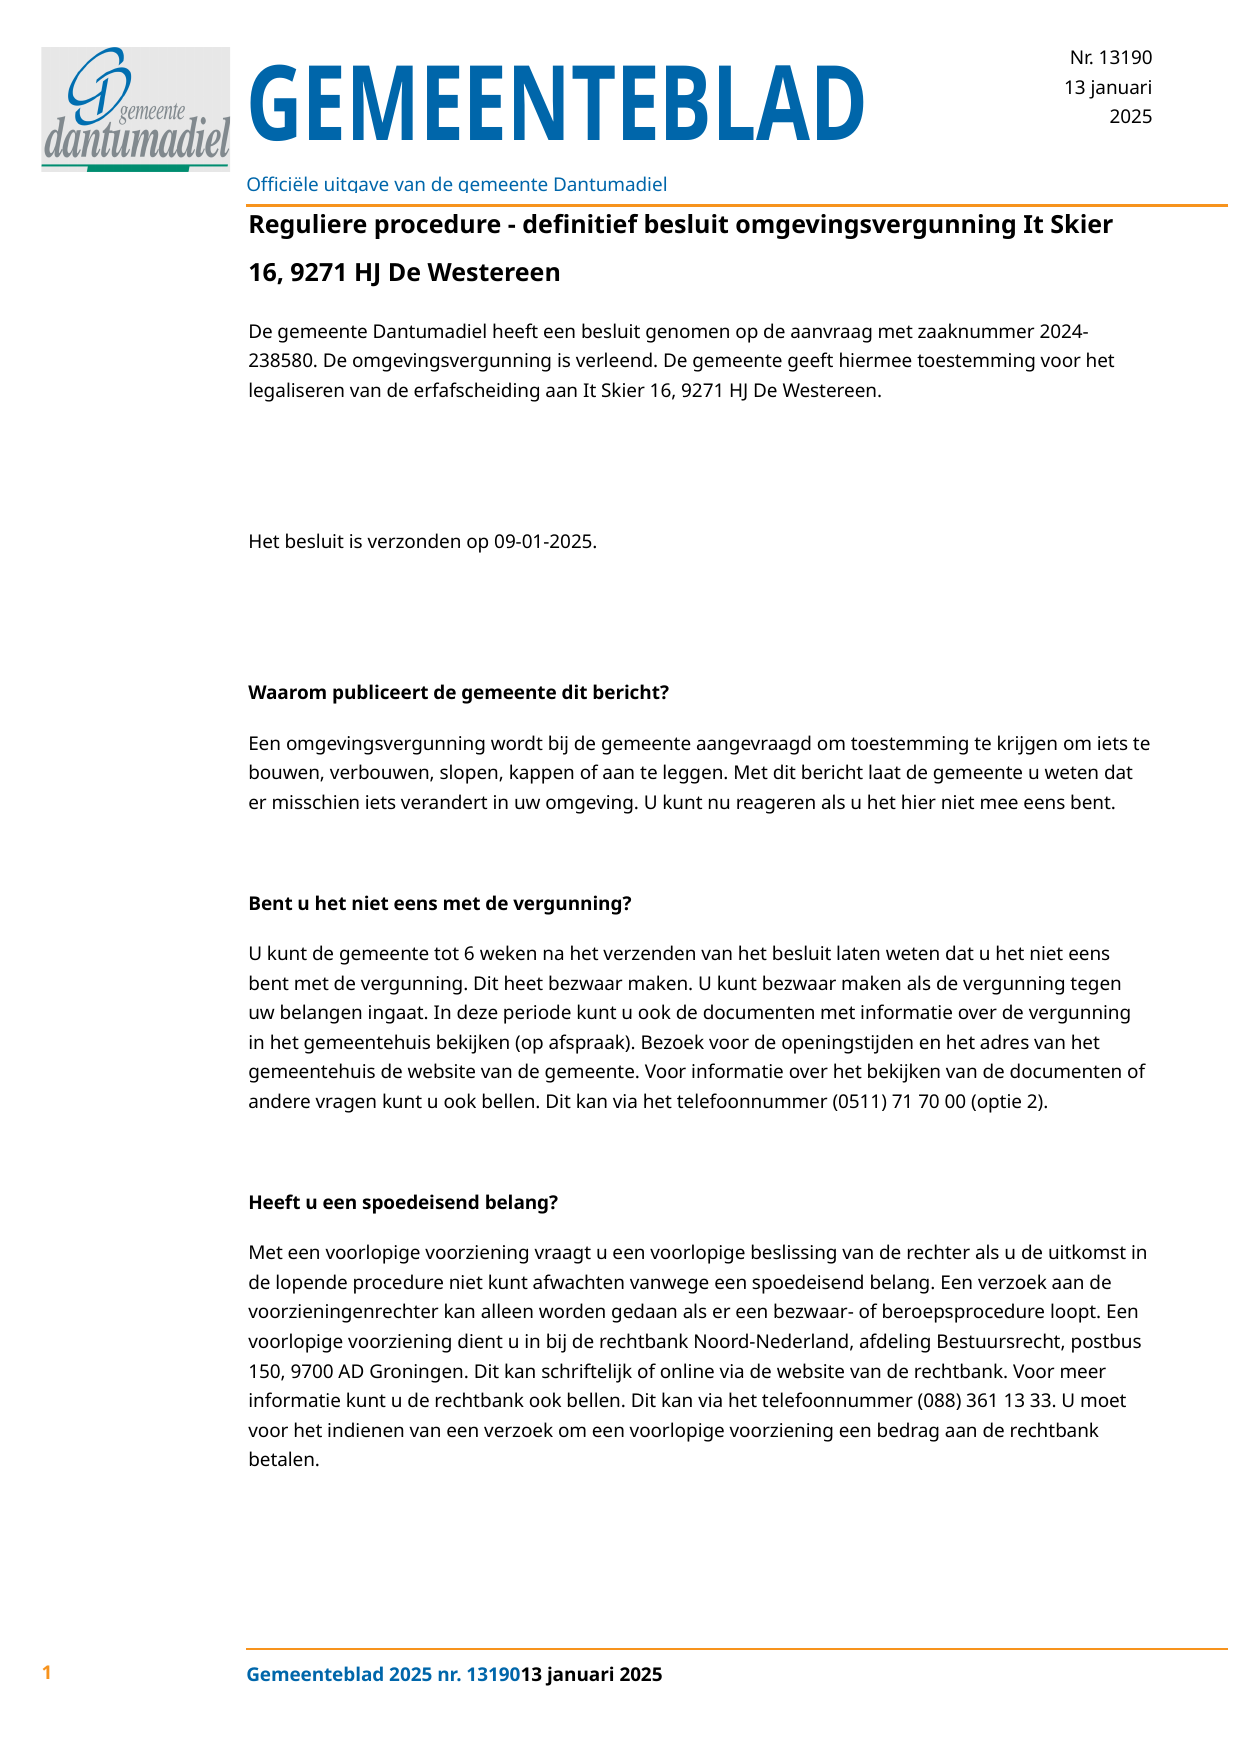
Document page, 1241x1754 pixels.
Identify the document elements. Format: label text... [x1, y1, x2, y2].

text Heeft u een spoedeisend belang? [248, 1189, 1152, 1215]
text De gemeente Dantumadiel heeft een besluit genomen op de aanvraag met zaaknummer 2024-238580. De omgevingsvergunning is verleend. De gemeente geeft hiermee toestemming voor het legaliseren van de erfafscheiding aan It Skier 16, 9271 HJ De Westereen. [248, 318, 1152, 403]
text Waarom publiceert de gemeente dit bericht? [248, 679, 1152, 705]
text Een omgevingsvergunning wordt bij de gemeente aangevraagd om toestemming te krijgen om iets te bouwen, verbouwen, slopen, kappen of aan te leggen. Met dit bericht laat de gemeente u weten dat er misschien iets verandert in uw omgeving. U kunt nu reageren als u het hier niet mee eens bent. [248, 730, 1152, 815]
picture [41, 47, 231, 172]
text Het besluit is verzonden op 09-01-2025. [248, 528, 1152, 554]
text Reguliere procedure - definitief besluit omgevingsvergunning It Skier 16, 9271 HJ De Westereen [248, 207, 1152, 288]
text Bent u het niet eens met de vergunning? [248, 890, 1152, 916]
text Met een voorlopige voorziening vraagt u een voorlopige beslissing van de rechter als u de uitkomst in de lopende procedure niet kunt afwachten vanwege een spoedeisend belang. Een verzoek aan de voorzieningenrechter kan alleen worden gedaan als er een bezwaar- of beroepsprocedure loopt. Een voorlopige voorziening dient u in bij de rechtbank Noord-Nederland, afdeling Bestuursrecht, postbus 150, 9700 AD Groningen. Dit kan schriftelijk of online via de website van de rechtbank. Voor meer informatie kunt u de rechtbank ook bellen. Dit kan via het telefoonnummer (088) 361 13 33. U moet voor het indienen van een verzoek om een voorlopige voorziening een bedrag aan de rechtbank betalen. [248, 1239, 1152, 1472]
text U kunt de gemeente tot 6 weken na het verzenden van het besluit laten weten dat u het niet eens bent met de vergunning. Dit heet bezwaar maken. U kunt bezwaar maken als de vergunning tegen uw belangen ingaat. In deze periode kunt u ook de documenten met informatie over de vergunning in het gemeentehuis bekijken (op afspraak). Bezoek voor de openingstijden en het adres van het gemeentehuis de website van de gemeente. Voor informatie over het bekijken van de documenten of andere vragen kunt u ook bellen. Dit kan via het telefoonnummer (0511) 71 70 00 (optie 2). [248, 940, 1152, 1114]
